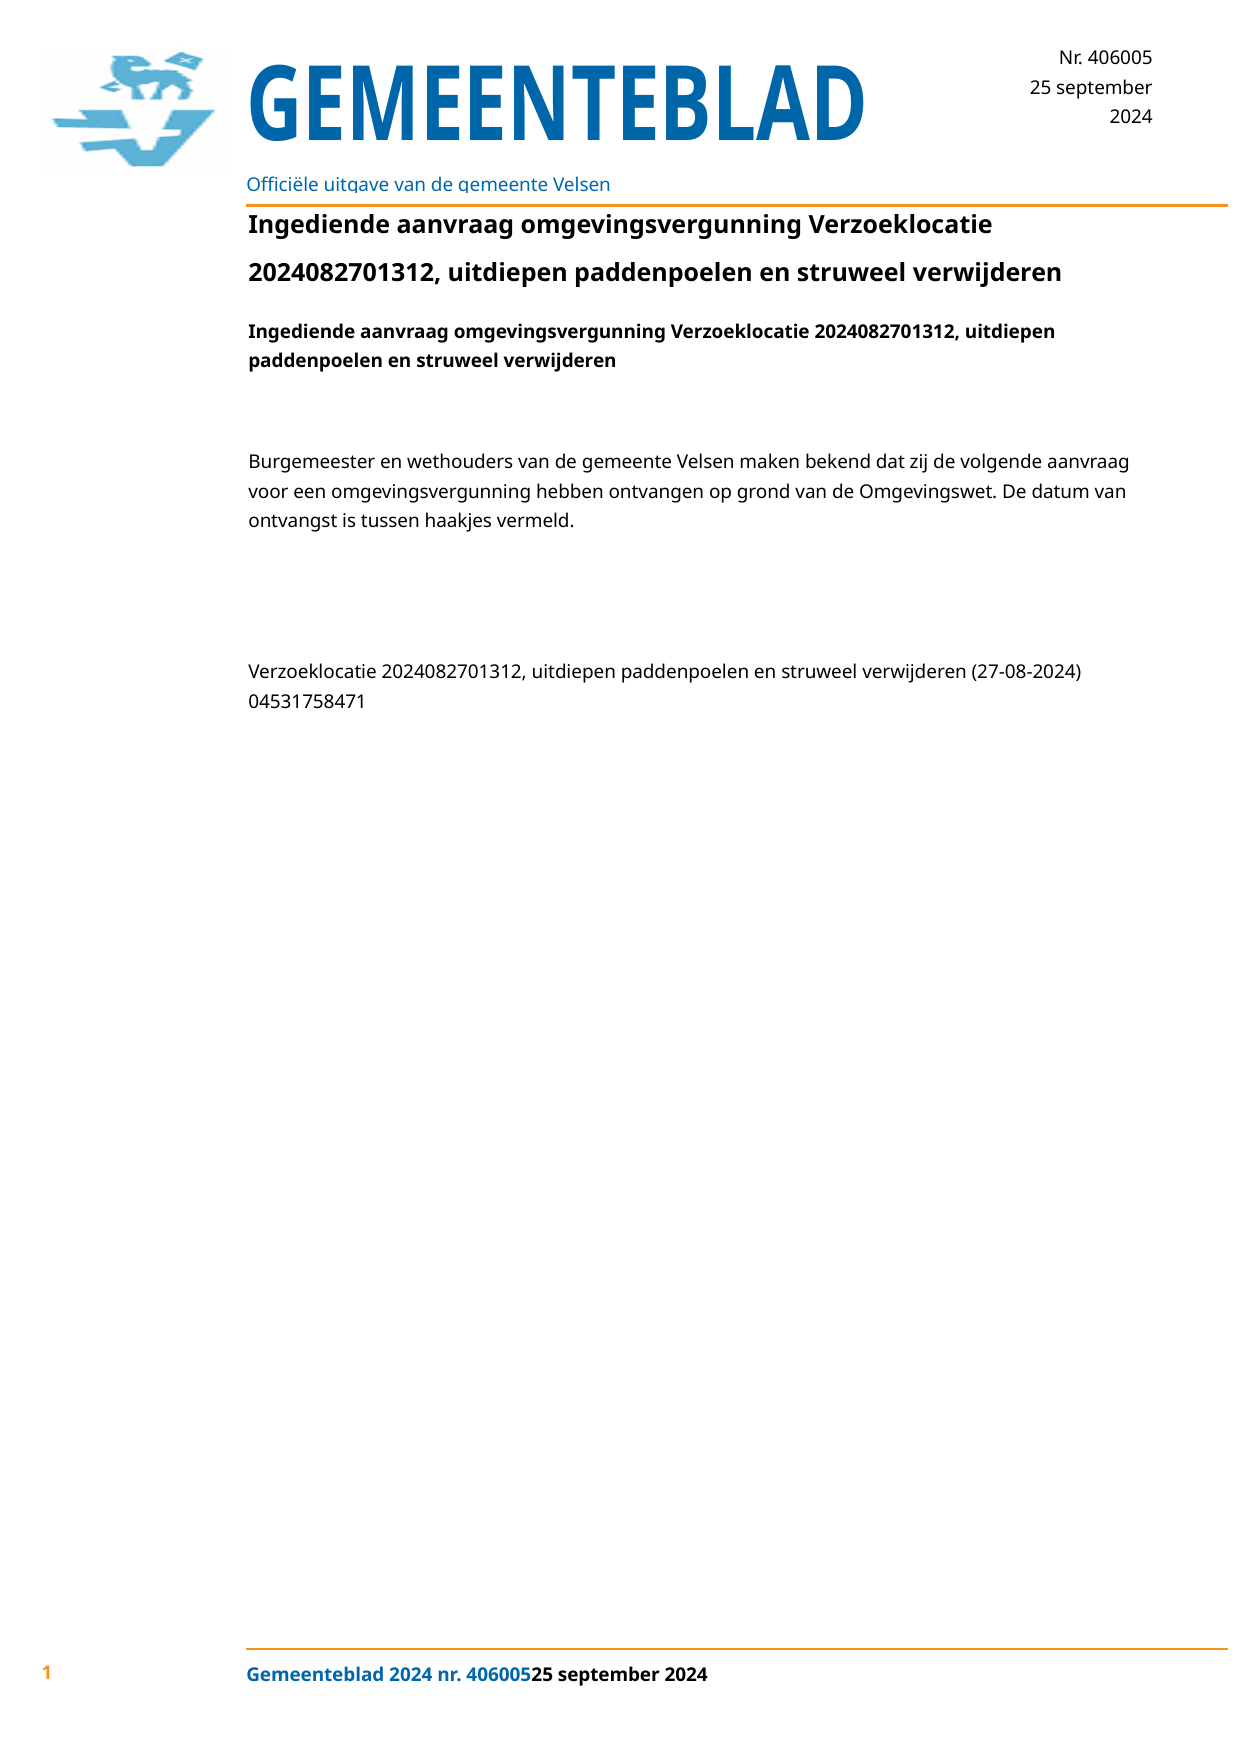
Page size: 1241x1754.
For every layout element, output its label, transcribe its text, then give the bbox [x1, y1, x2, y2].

text Ingediende aanvraag omgevingsvergunning Verzoeklocatie 2024082701312, uitdiepen paddenpoelen en struweel verwijderen [248, 207, 1152, 288]
text Verzoeklocatie 2024082701312, uitdiepen paddenpoelen en struweel verwijderen (27-08-2024) 04531758471 [248, 659, 1152, 714]
text Ingediende aanvraag omgevingsvergunning Verzoeklocatie 2024082701312, uitdiepen paddenpoelen en struweel verwijderen [248, 318, 1152, 373]
text Burgemeester en wethouders van de gemeente Velsen maken bekend dat zij de volgende aanvraag voor een omgevingsvergunning hebben ontvangen op grond van de Omgevingswet. De datum van ontvangst is tussen haakjes vermeld. [248, 448, 1152, 533]
picture [41, 47, 231, 172]
